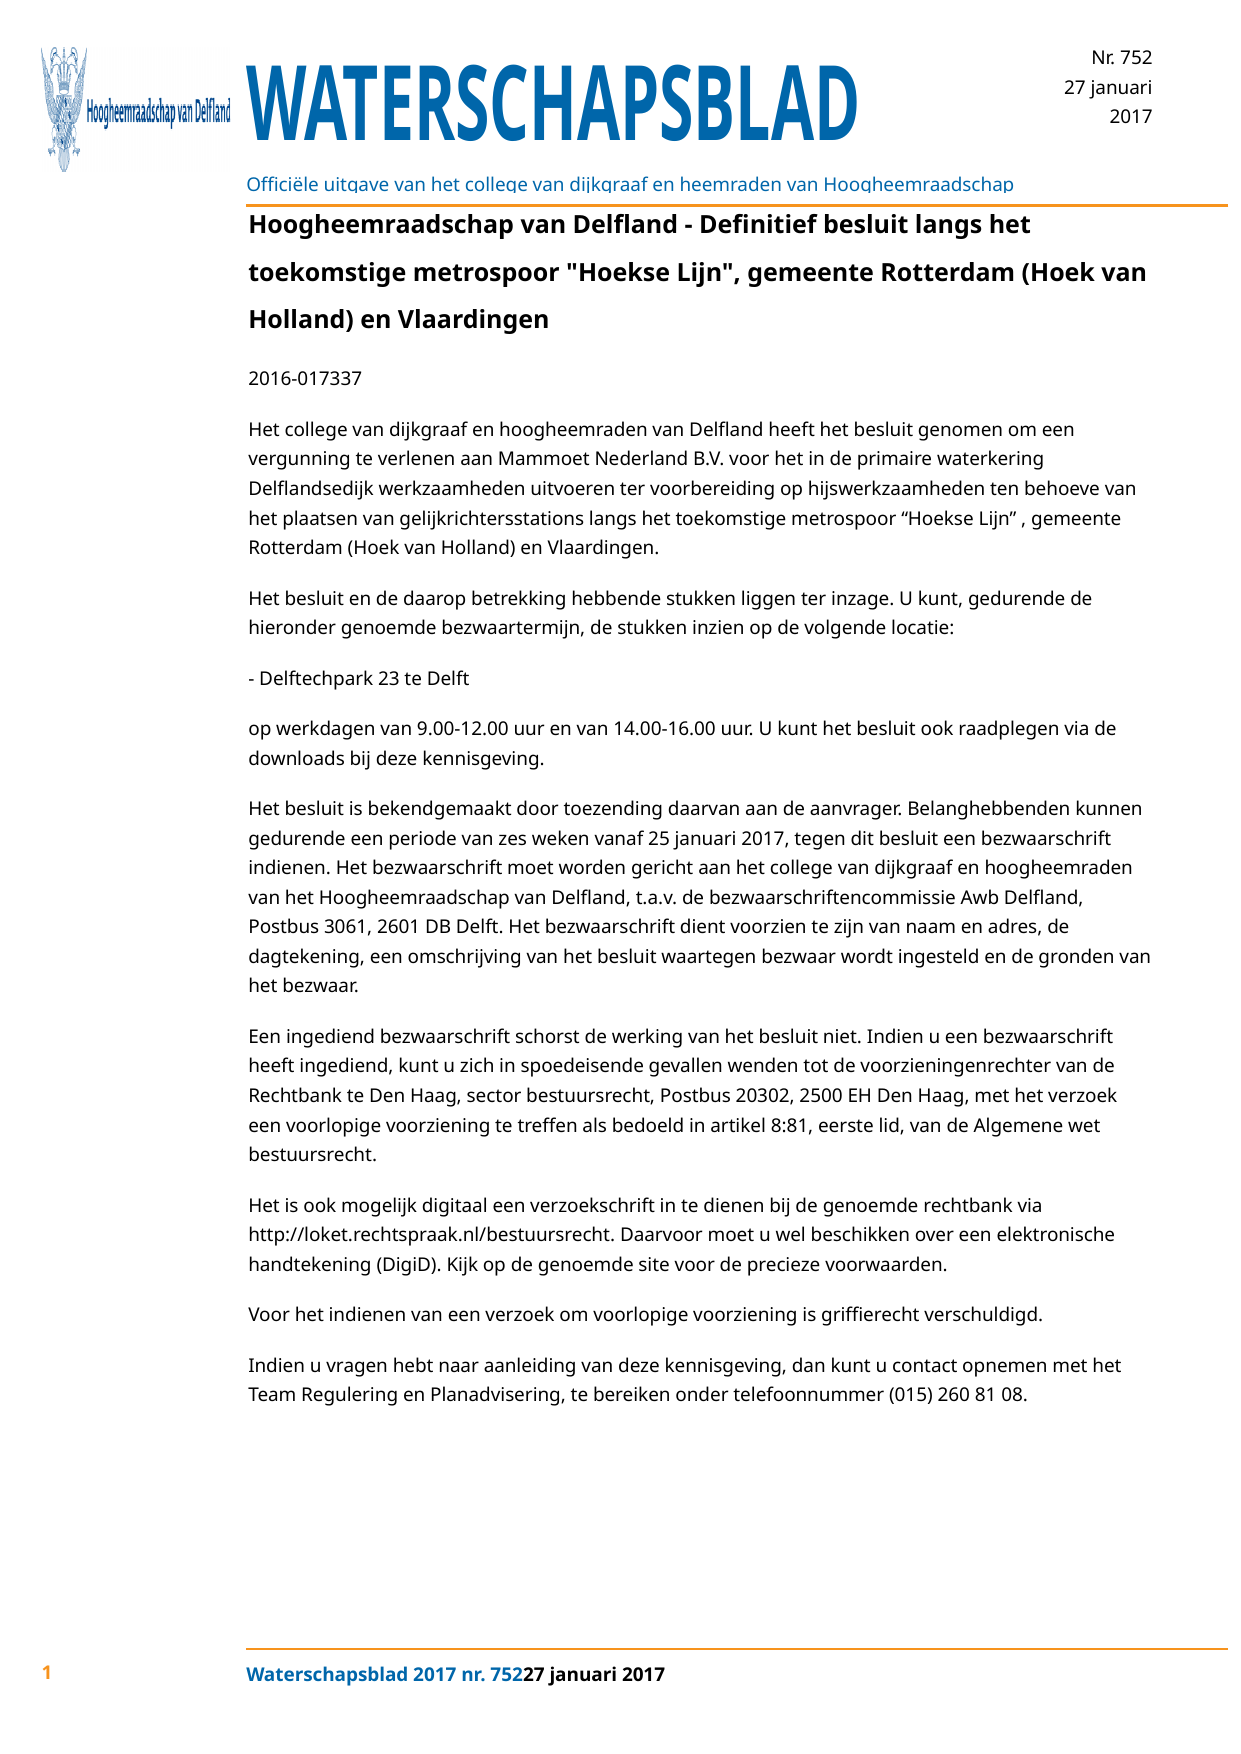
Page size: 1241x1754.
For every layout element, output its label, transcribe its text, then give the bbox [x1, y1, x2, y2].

text - Delftechpark 23 te Delft [248, 665, 1152, 690]
text Hoogheemraadschap van Delfland - Definitief besluit langs het toekomstige metrospoor "Hoekse Lijn", gemeente Rotterdam (Hoek van Holland) en Vlaardingen [248, 207, 1152, 336]
text Het college van dijkgraaf en hoogheemraden van Delfland heeft het besluit genomen om een vergunning te verlenen aan Mammoet Nederland B.V. voor het in de primaire waterkering Delflandsedijk werkzaamheden uitvoeren ter voorbereiding op hijswerkzaamheden ten behoeve van het plaatsen van gelijkrichtersstations langs het toekomstige metrospoor “Hoekse Lijn” , gemeente Rotterdam (Hoek van Holland) en Vlaardingen. [248, 416, 1152, 560]
text 2016-017337 [248, 366, 1152, 391]
text Voor het indienen van een verzoek om voorlopige voorziening is griffierecht verschuldigd. [248, 1301, 1152, 1327]
text Het besluit is bekendgemaakt door toezending daarvan aan de aanvrager. Belanghebbenden kunnen gedurende een periode van zes weken vanaf 25 januari 2017, tegen dit besluit een bezwaarschrift indienen. Het bezwaarschrift moet worden gericht aan het college van dijkgraaf en hoogheemraden van het Hoogheemraadschap van Delfland, t.a.v. de bezwaarschriftencommissie Awb Delfland, Postbus 3061, 2601 DB Delft. Het bezwaarschrift dient voorzien te zijn van naam en adres, de dagtekening, een omschrijving van het besluit waartegen bezwaar wordt ingesteld en de gronden van het bezwaar. [248, 795, 1152, 998]
picture [41, 47, 231, 172]
text op werkdagen van 9.00-12.00 uur en van 14.00-16.00 uur. U kunt het besluit ook raadplegen via de downloads bij deze kennisgeving. [248, 715, 1152, 770]
text Het is ook mogelijk digitaal een verzoekschrift in te dienen bij de genoemde rechtbank via http://loket.rechtspraak.nl/bestuursrecht. Daarvoor moet u wel beschikken over een elektronische handtekening (DigiD). Kijk op de genoemde site voor de precieze voorwaarden. [248, 1192, 1152, 1277]
text Het besluit en de daarop betrekking hebbende stukken liggen ter inzage. U kunt, gedurende de hieronder genoemde bezwaartermijn, de stukken inzien op de volgende locatie: [248, 585, 1152, 640]
text Een ingediend bezwaarschrift schorst de werking van het besluit niet. Indien u een bezwaarschrift heeft ingediend, kunt u zich in spoedeisende gevallen wenden tot de voorzieningenrechter van de Rechtbank te Den Haag, sector bestuursrecht, Postbus 20302, 2500 EH Den Haag, met het verzoek een voorlopige voorziening te treffen als bedoeld in artikel 8:81, eerste lid, van de Algemene wet bestuursrecht. [248, 1023, 1152, 1167]
text Indien u vragen hebt naar aanleiding van deze kennisgeving, dan kunt u contact opnemen met het Team Regulering en Planadvisering, te bereiken onder telefoonnummer (015) 260 81 08. [248, 1352, 1152, 1407]
